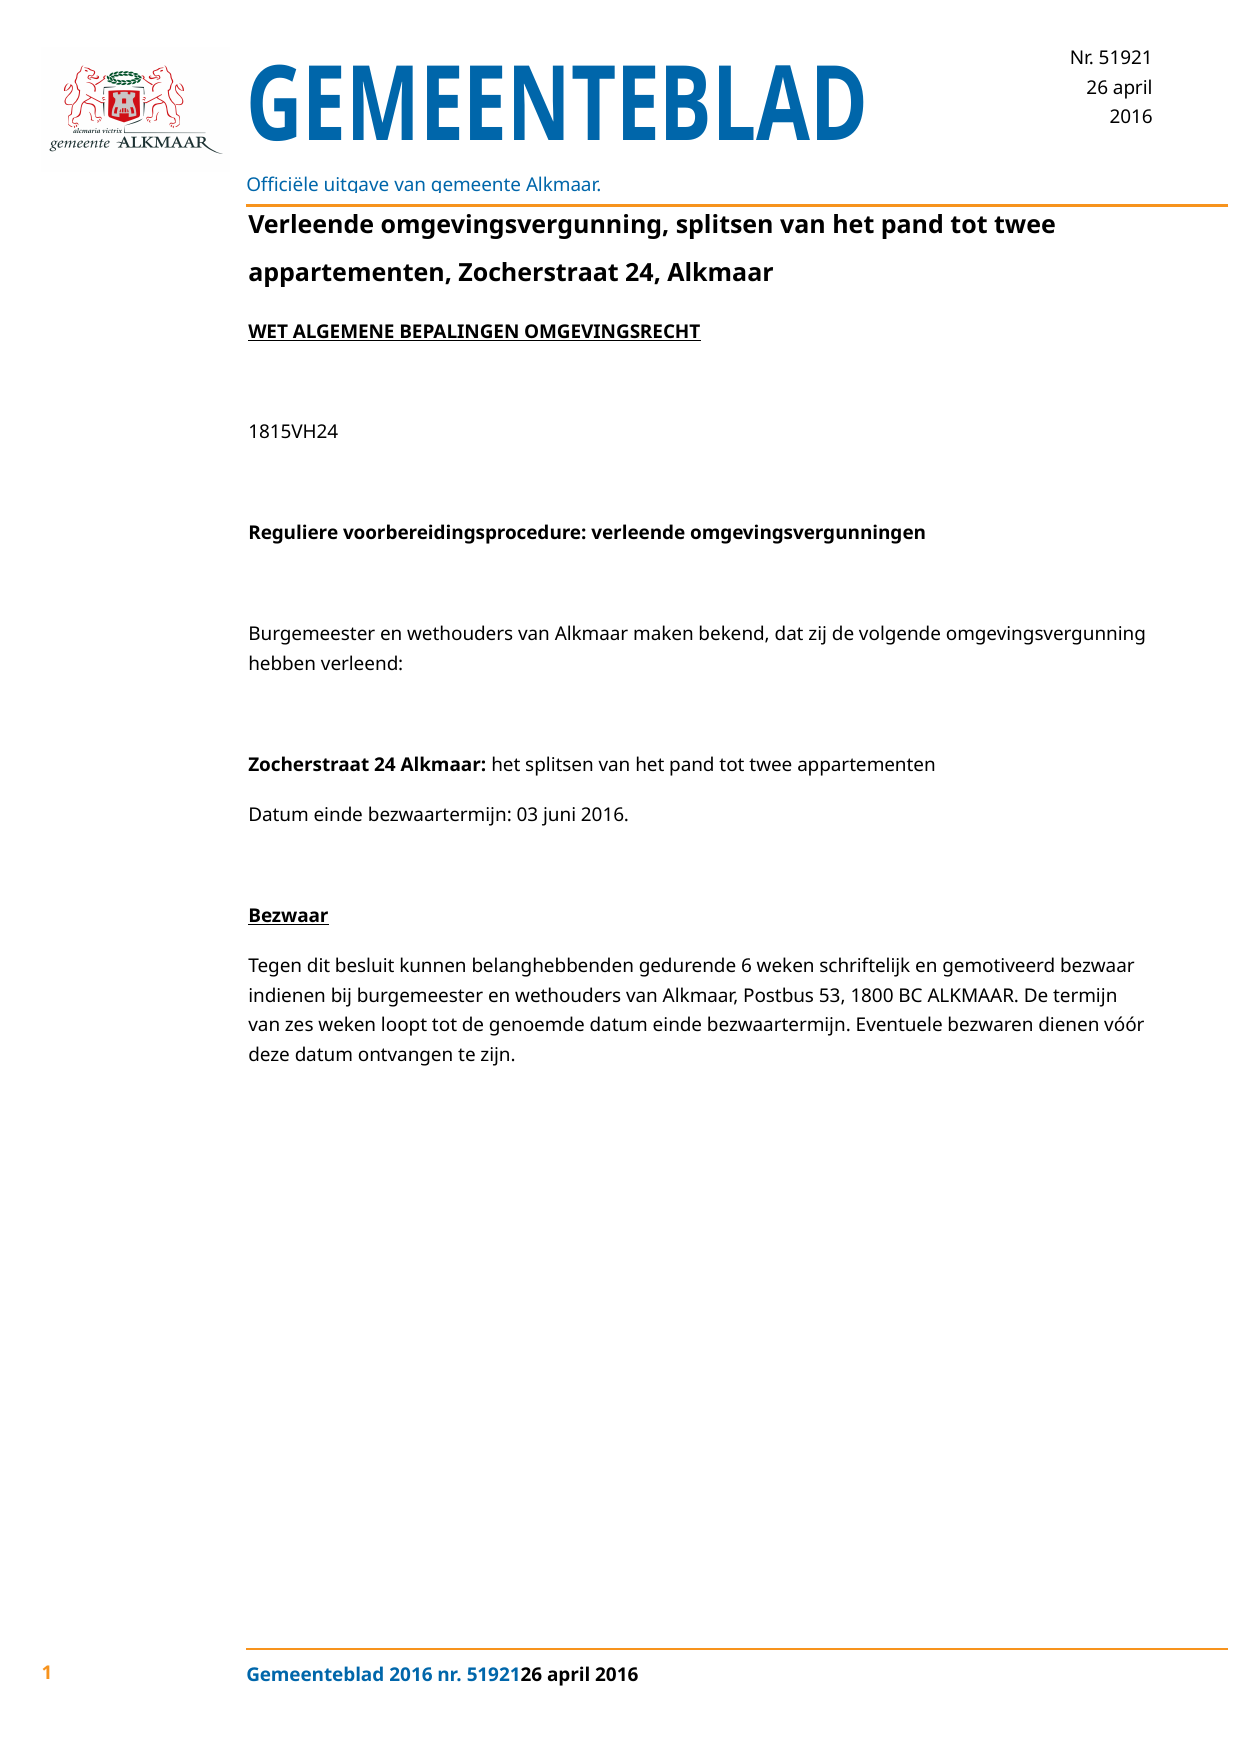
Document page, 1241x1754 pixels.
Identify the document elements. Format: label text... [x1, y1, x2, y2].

text Reguliere voorbereidingsprocedure: verleende omgevingsvergunningen [248, 519, 1152, 545]
text Verleende omgevingsvergunning, splitsen van het pand tot twee appartementen, Zocherstraat 24, Alkmaar [248, 207, 1152, 288]
text Datum einde bezwaartermijn: 03 juni 2016. [248, 801, 1152, 827]
text Zocherstraat 24 Alkmaar: het splitsen van het pand tot twee appartementen [248, 751, 1152, 777]
text Tegen dit besluit kunnen belanghebbenden gedurende 6 weken schriftelijk en gemotiveerd bezwaar indienen bij burgemeester en wethouders van Alkmaar, Postbus 53, 1800 BC ALKMAAR. De termijn van zes weken loopt tot de genoemde datum einde bezwaartermijn. Eventuele bezwaren dienen vóór deze datum ontvangen te zijn. [248, 952, 1152, 1067]
text WET ALGEMENE BEPALINGEN OMGEVINGSRECHT [248, 318, 1152, 344]
text Burgemeester en wethouders van Alkmaar maken bekend, dat zij de volgende omgevingsvergunning hebben verleend: [248, 620, 1152, 676]
text Bezwaar [248, 902, 1152, 928]
picture [41, 47, 231, 172]
text 1815VH24 [248, 419, 1152, 444]
